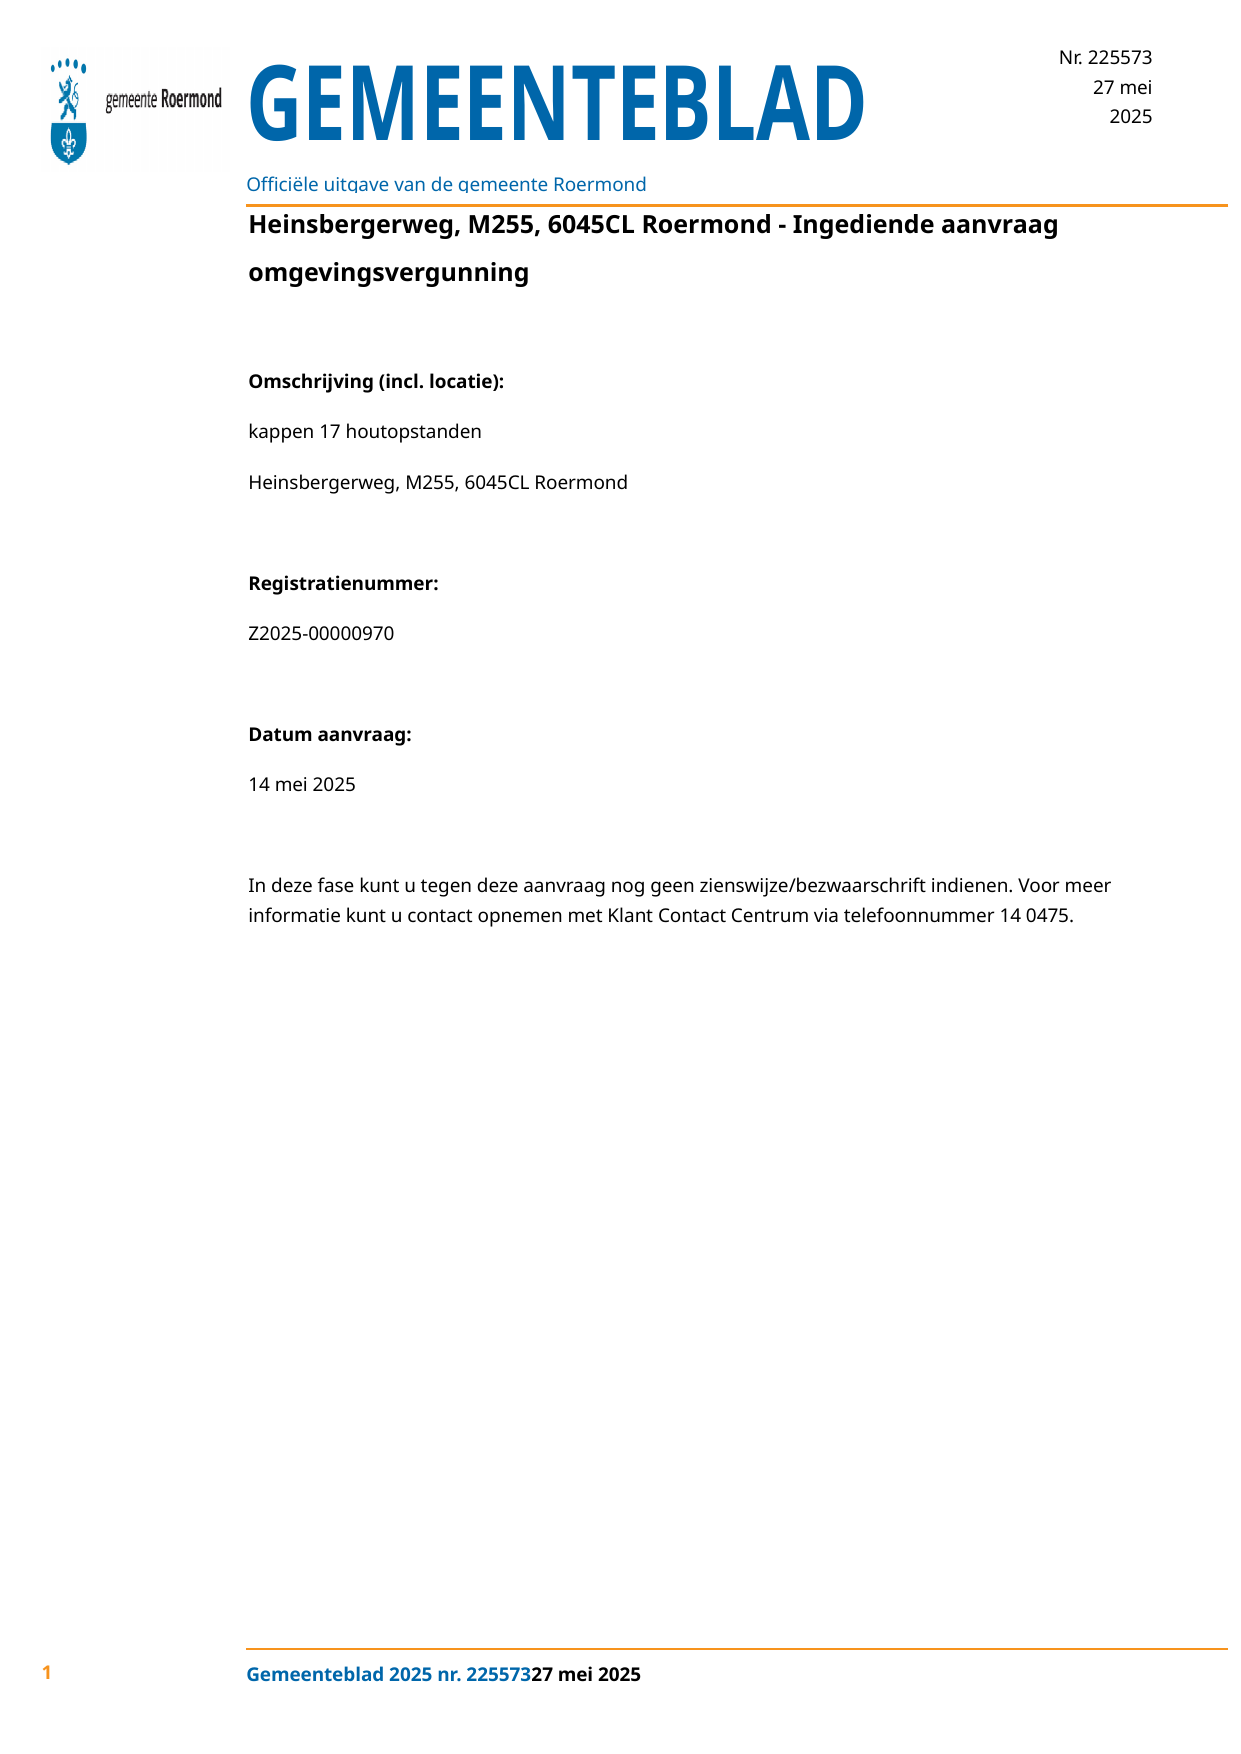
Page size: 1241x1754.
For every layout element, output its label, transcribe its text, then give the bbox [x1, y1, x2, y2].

picture [41, 47, 231, 172]
text 14 mei 2025 [248, 772, 1152, 797]
text Z2025-00000970 [248, 620, 1152, 646]
text Heinsbergerweg, M255, 6045CL Roermond - Ingediende aanvraag omgevingsvergunning [248, 207, 1152, 288]
text Datum aanvraag: [248, 721, 1152, 747]
text In deze fase kunt u tegen deze aanvraag nog geen zienswijze/bezwaarschrift indienen. Voor meer informatie kunt u contact opnemen met Klant Contact Centrum via telefoonnummer 14 0475. [248, 872, 1152, 928]
text Heinsbergerweg, M255, 6045CL Roermond [248, 469, 1152, 495]
text Omschrijving (incl. locatie): [248, 368, 1152, 394]
text Registratienummer: [248, 570, 1152, 596]
text kappen 17 houtopstanden [248, 419, 1152, 444]
